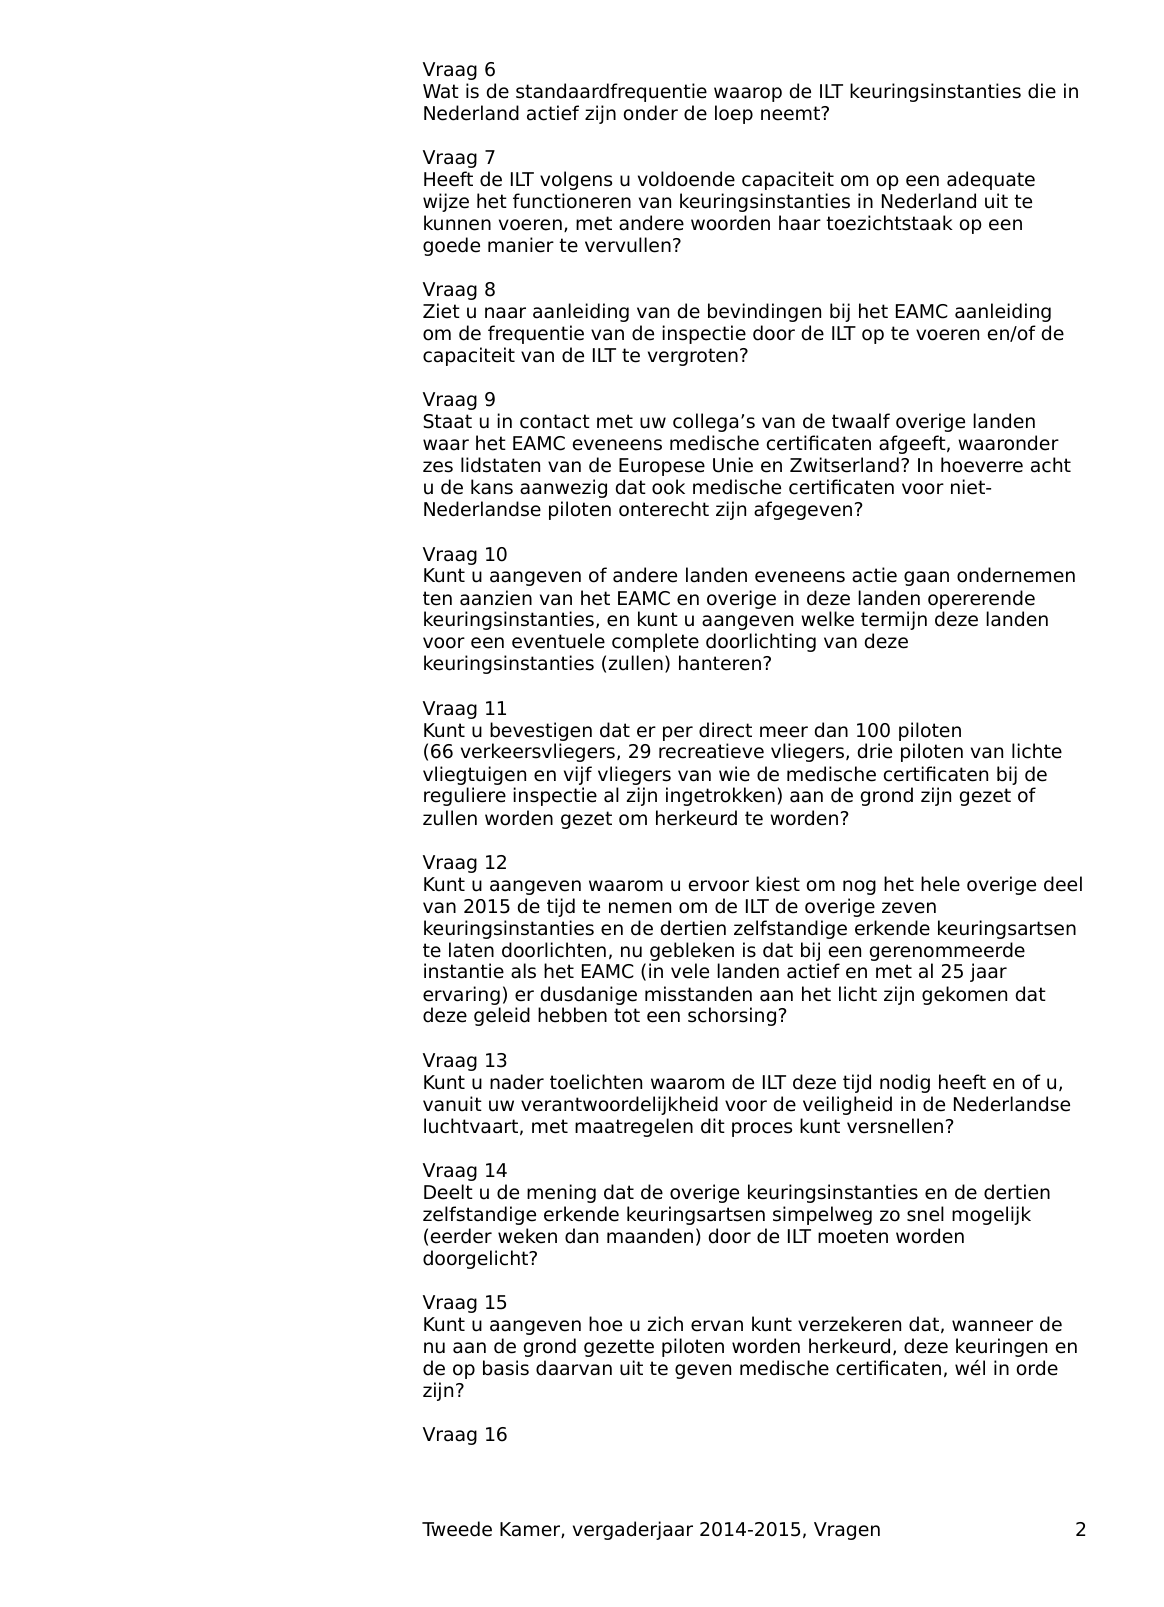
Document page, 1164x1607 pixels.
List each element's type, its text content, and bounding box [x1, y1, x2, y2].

text Vraag 12 [422, 852, 1087, 873]
text Staat u in contact met uw collega’s van de twaalf overige landen waar het EAMC eveneens medische certificaten afgeeft, waaronder zes lidstaten van de Europese Unie en Zwitserland? In hoeverre acht u de kans aanwezig dat ook medische certificaten voor niet-Nederlandse piloten onterecht zijn afgegeven? [422, 411, 1087, 521]
text Vraag 9 [422, 389, 1087, 411]
text Vraag 11 [422, 697, 1087, 719]
text Vraag 10 [422, 543, 1087, 565]
text Heeft de ILT volgens u voldoende capaciteit om op een adequate wijze het functioneren van keuringsinstanties in Nederland uit te kunnen voeren, met andere woorden haar toezichtstaak op een goede manier te vervullen? [422, 169, 1087, 257]
text Vraag 6 [422, 59, 1087, 81]
text Deelt u de mening dat de overige keuringsinstanties en de dertien zelfstandige erkende keuringsartsen simpelweg zo snel mogelijk (eerder weken dan maanden) door de ILT moeten worden doorgelicht? [422, 1182, 1087, 1269]
text Kunt u bevestigen dat er per direct meer dan 100 piloten (66 verkeersvliegers, 29 recreatieve vliegers, drie piloten van lichte vliegtuigen en vijf vliegers van wie de medische certificaten bij de reguliere inspectie al zijn ingetrokken) aan de grond zijn gezet of zullen worden gezet om herkeurd te worden? [422, 719, 1087, 829]
text Vraag 13 [422, 1049, 1087, 1072]
text Ziet u naar aanleiding van de bevindingen bij het EAMC aanleiding om de frequentie van de inspectie door de ILT op te voeren en/of de capaciteit van de ILT te vergroten? [422, 301, 1087, 367]
text Vraag 7 [422, 147, 1087, 169]
text Kunt u aangeven hoe u zich ervan kunt verzekeren dat, wanneer de nu aan de grond gezette piloten worden herkeurd, deze keuringen en de op basis daarvan uit te geven medische certificaten, wél in orde zijn? [422, 1314, 1087, 1402]
text Vraag 15 [422, 1292, 1087, 1314]
text Kunt u aangeven waarom u ervoor kiest om nog het hele overige deel van 2015 de tijd te nemen om de ILT de overige zeven keuringsinstanties en de dertien zelfstandige erkende keuringsartsen te laten doorlichten, nu gebleken is dat bij een gerenommeerde instantie als het EAMC (in vele landen actief en met al 25 jaar ervaring) er dusdanige misstanden aan het licht zijn gekomen dat deze geleid hebben tot een schorsing? [422, 873, 1087, 1027]
text Vraag 14 [422, 1160, 1087, 1182]
text Kunt u nader toelichten waarom de ILT deze tijd nodig heeft en of u, vanuit uw verantwoordelijkheid voor de veiligheid in de Nederlandse luchtvaart, met maatregelen dit proces kunt versnellen? [422, 1072, 1087, 1137]
text Kunt u aangeven of andere landen eveneens actie gaan ondernemen ten aanzien van het EAMC en overige in deze landen opererende keuringsinstanties, en kunt u aangeven welke termijn deze landen voor een eventuele complete doorlichting van deze keuringsinstanties (zullen) hanteren? [422, 565, 1087, 675]
text Wat is de standaardfrequentie waarop de ILT keuringsinstanties die in Nederland actief zijn onder de loep neemt? [422, 81, 1087, 125]
text Vraag 16 [422, 1424, 1087, 1446]
text Vraag 8 [422, 279, 1087, 301]
